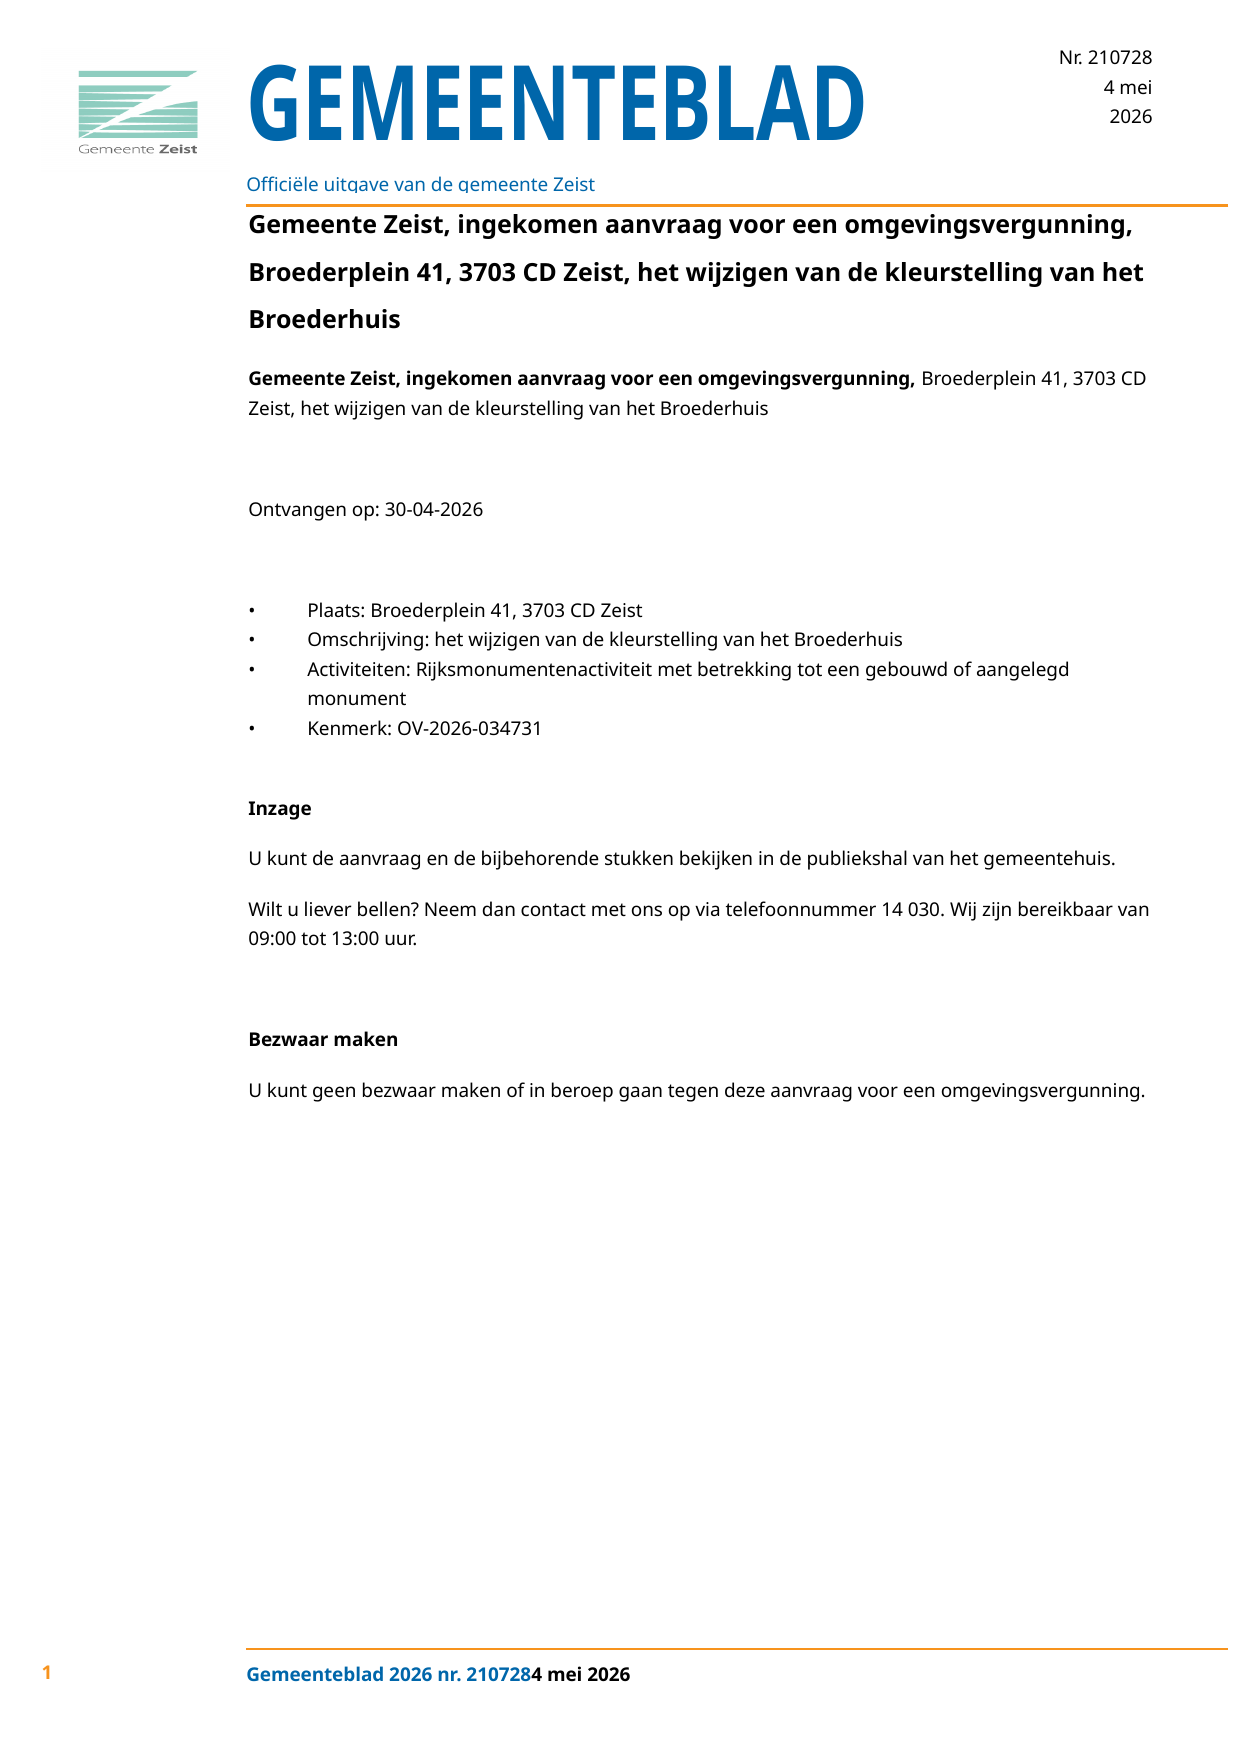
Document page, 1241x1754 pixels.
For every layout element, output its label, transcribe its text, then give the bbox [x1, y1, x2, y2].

list Plaats: Broederplein 41, 3703 CD Zeist [248, 597, 1152, 622]
text U kunt de aanvraag en de bijbehorende stukken bekijken in de publiekshal van het gemeentehuis. [248, 846, 1152, 871]
text Bezwaar maken [248, 1026, 1152, 1052]
list Kenmerk: OV-2026-034731 [248, 715, 1152, 741]
text Ontvangen op: 30-04-2026 [248, 496, 1152, 522]
picture [41, 47, 231, 172]
text Inzage [248, 795, 1152, 821]
text U kunt geen bezwaar maken of in beroep gaan tegen deze aanvraag voor een omgevingsvergunning. [248, 1077, 1152, 1102]
text Gemeente Zeist, ingekomen aanvraag voor een omgevingsvergunning, Broederplein 41, 3703 CD Zeist, het wijzigen van de kleurstelling van het Broederhuis [248, 366, 1152, 421]
text Gemeente Zeist, ingekomen aanvraag voor een omgevingsvergunning, Broederplein 41, 3703 CD Zeist, het wijzigen van de kleurstelling van het Broederhuis [248, 207, 1152, 336]
text Wilt u liever bellen? Neem dan contact met ons op via telefoonnummer 14 030. Wij zijn bereikbaar van 09:00 tot 13:00 uur. [248, 896, 1152, 951]
list Omschrijving: het wijzigen van de kleurstelling van het Broederhuis [248, 626, 1152, 652]
list Activiteiten: Rijksmonumentenactiviteit met betrekking tot een gebouwd of aangelegd monument [248, 656, 1152, 711]
